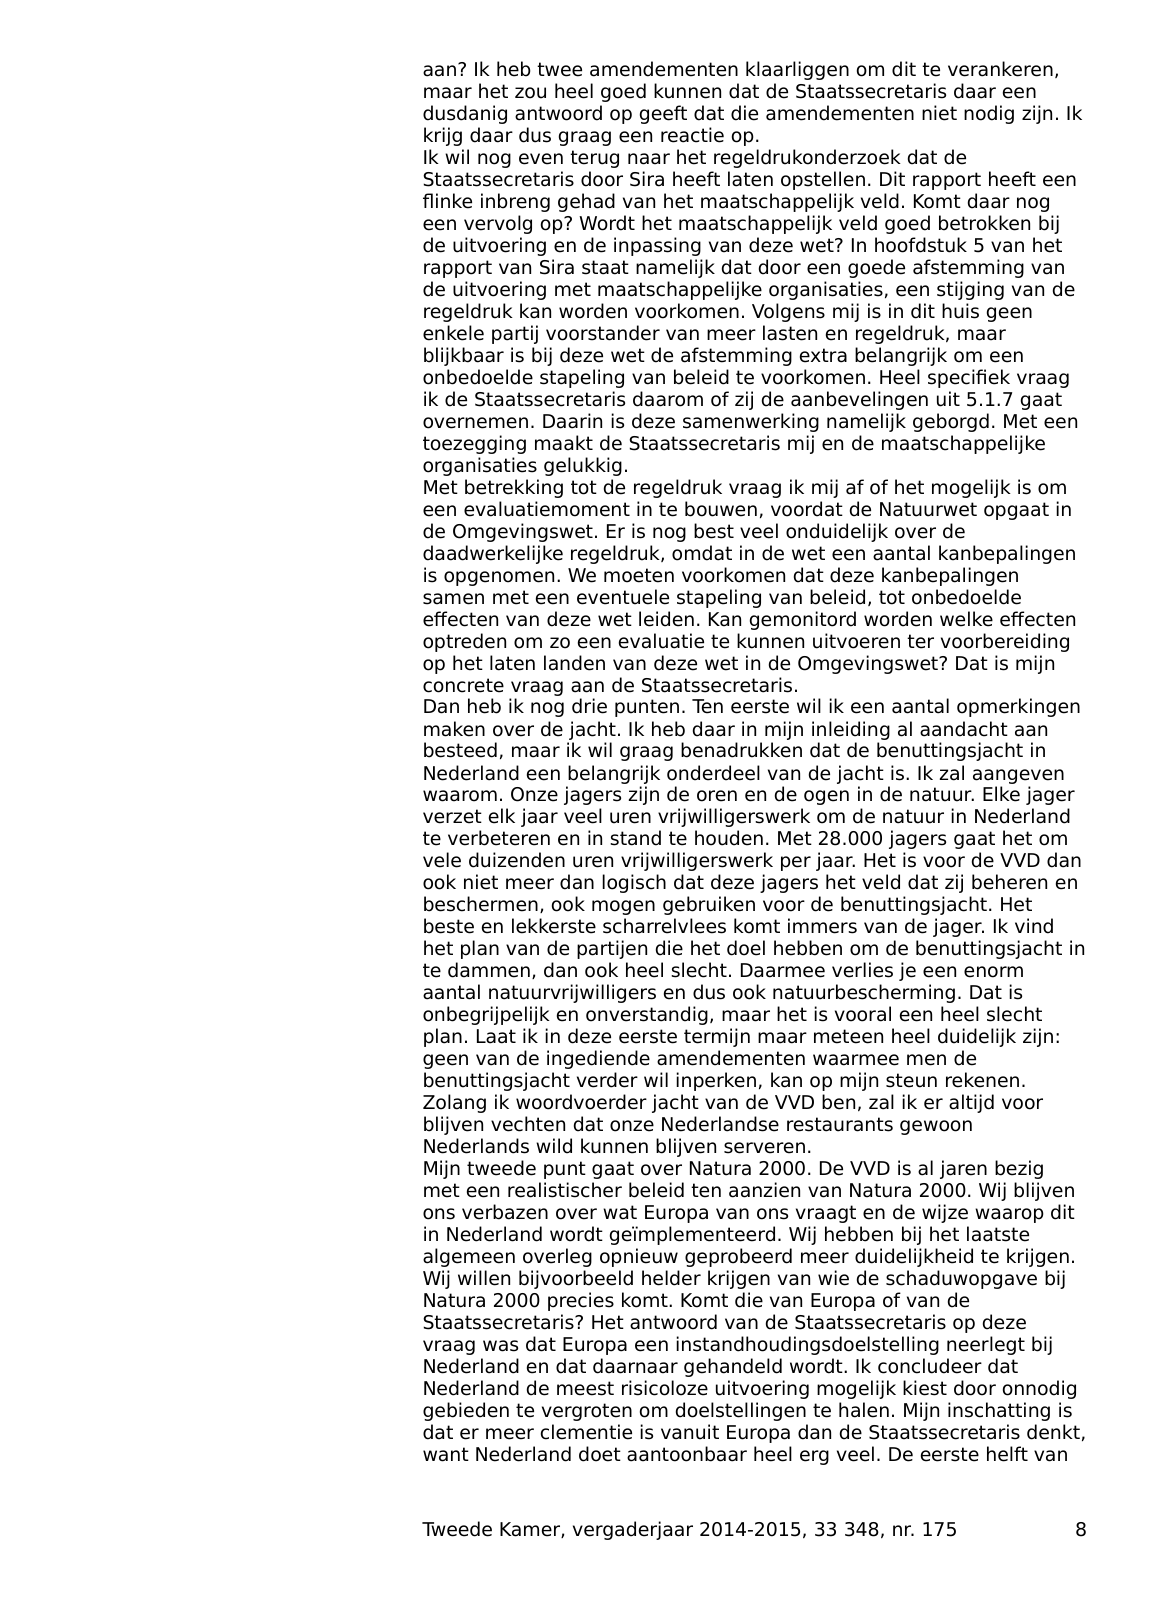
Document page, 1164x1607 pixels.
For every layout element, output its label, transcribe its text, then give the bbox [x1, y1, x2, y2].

text Dan heb ik nog drie punten. Ten eerste wil ik een aantal opmerkingen maken over de jacht. Ik heb daar in mijn inleiding al aandacht aan besteed, maar ik wil graag benadrukken dat de benuttingsjacht in Nederland een belangrijk onderdeel van de jacht is. Ik zal aangeven waarom. Onze jagers zijn de oren en de ogen in de natuur. Elke jager verzet elk jaar veel uren vrijwilligerswerk om de natuur in Nederland te verbeteren en in stand te houden. Met 28.000 jagers gaat het om vele duizenden uren vrijwilligerswerk per jaar. Het is voor de VVD dan ook niet meer dan logisch dat deze jagers het veld dat zij beheren en beschermen, ook mogen gebruiken voor de benuttingsjacht. Het beste en lekkerste scharrelvlees komt immers van de jager. Ik vind het plan van de partijen die het doel hebben om de benuttingsjacht in te dammen, dan ook heel slecht. Daarmee verlies je een enorm aantal natuurvrijwilligers en dus ook natuurbescherming. Dat is onbegrijpelijk en onverstandig, maar het is vooral een heel slecht plan. Laat ik in deze eerste termijn maar meteen heel duidelijk zijn: geen van de ingediende amendementen waarmee men de benuttingsjacht verder wil inperken, kan op mijn steun rekenen. Zolang ik woordvoerder jacht van de VVD ben, zal ik er altijd voor blijven vechten dat onze Nederlandse restaurants gewoon Nederlands wild kunnen blijven serveren. [422, 696, 1087, 1158]
text Mijn tweede punt gaat over Natura 2000. De VVD is al jaren bezig met een realistischer beleid ten aanzien van Natura 2000. Wij blijven ons verbazen over wat Europa van ons vraagt en de wijze waarop dit in Nederland wordt geïmplementeerd. Wij hebben bij het laatste algemeen overleg opnieuw geprobeerd meer duidelijkheid te krijgen. Wij willen bijvoorbeeld helder krijgen van wie de schaduwopgave bij Natura 2000 precies komt. Komt die van Europa of van de Staatssecretaris? Het antwoord van de Staatssecretaris op deze vraag was dat Europa een instandhoudingsdoelstelling neerlegt bij Nederland en dat daarnaar gehandeld wordt. Ik concludeer dat Nederland de meest risicoloze uitvoering mogelijk kiest door onnodig gebieden te vergroten om doelstellingen te halen. Mijn inschatting is dat er meer clementie is vanuit Europa dan de Staatssecretaris denkt, want Nederland doet aantoonbaar heel erg veel. De eerste helft van [422, 1158, 1087, 1466]
text Ik wil nog even terug naar het regeldrukonderzoek dat de Staatssecretaris door Sira heeft laten opstellen. Dit rapport heeft een flinke inbreng gehad van het maatschappelijk veld. Komt daar nog een vervolg op? Wordt het maatschappelijk veld goed betrokken bij de uitvoering en de inpassing van deze wet? In hoofdstuk 5 van het rapport van Sira staat namelijk dat door een goede afstemming van de uitvoering met maatschappelijke organisaties, een stijging van de regeldruk kan worden voorkomen. Volgens mij is in dit huis geen enkele partij voorstander van meer lasten en regeldruk, maar blijkbaar is bij deze wet de afstemming extra belangrijk om een onbedoelde stapeling van beleid te voorkomen. Heel specifiek vraag ik de Staatssecretaris daarom of zij de aanbevelingen uit 5.1.7 gaat overnemen. Daarin is deze samenwerking namelijk geborgd. Met een toezegging maakt de Staatssecretaris mij en de maatschappelijke organisaties gelukkig. [422, 147, 1087, 477]
text Met betrekking tot de regeldruk vraag ik mij af of het mogelijk is om een evaluatiemoment in te bouwen, voordat de Natuurwet opgaat in de Omgevingswet. Er is nog best veel onduidelijk over de daadwerkelijke regeldruk, omdat in de wet een aantal kanbepalingen is opgenomen. We moeten voorkomen dat deze kanbepalingen samen met een eventuele stapeling van beleid, tot onbedoelde effecten van deze wet leiden. Kan gemonitord worden welke effecten optreden om zo een evaluatie te kunnen uitvoeren ter voorbereiding op het laten landen van deze wet in de Omgevingswet? Dat is mijn concrete vraag aan de Staatssecretaris. [422, 477, 1087, 696]
text aan? Ik heb twee amendementen klaarliggen om dit te verankeren, maar het zou heel goed kunnen dat de Staatssecretaris daar een dusdanig antwoord op geeft dat die amendementen niet nodig zijn. Ik krijg daar dus graag een reactie op. [422, 59, 1087, 147]
